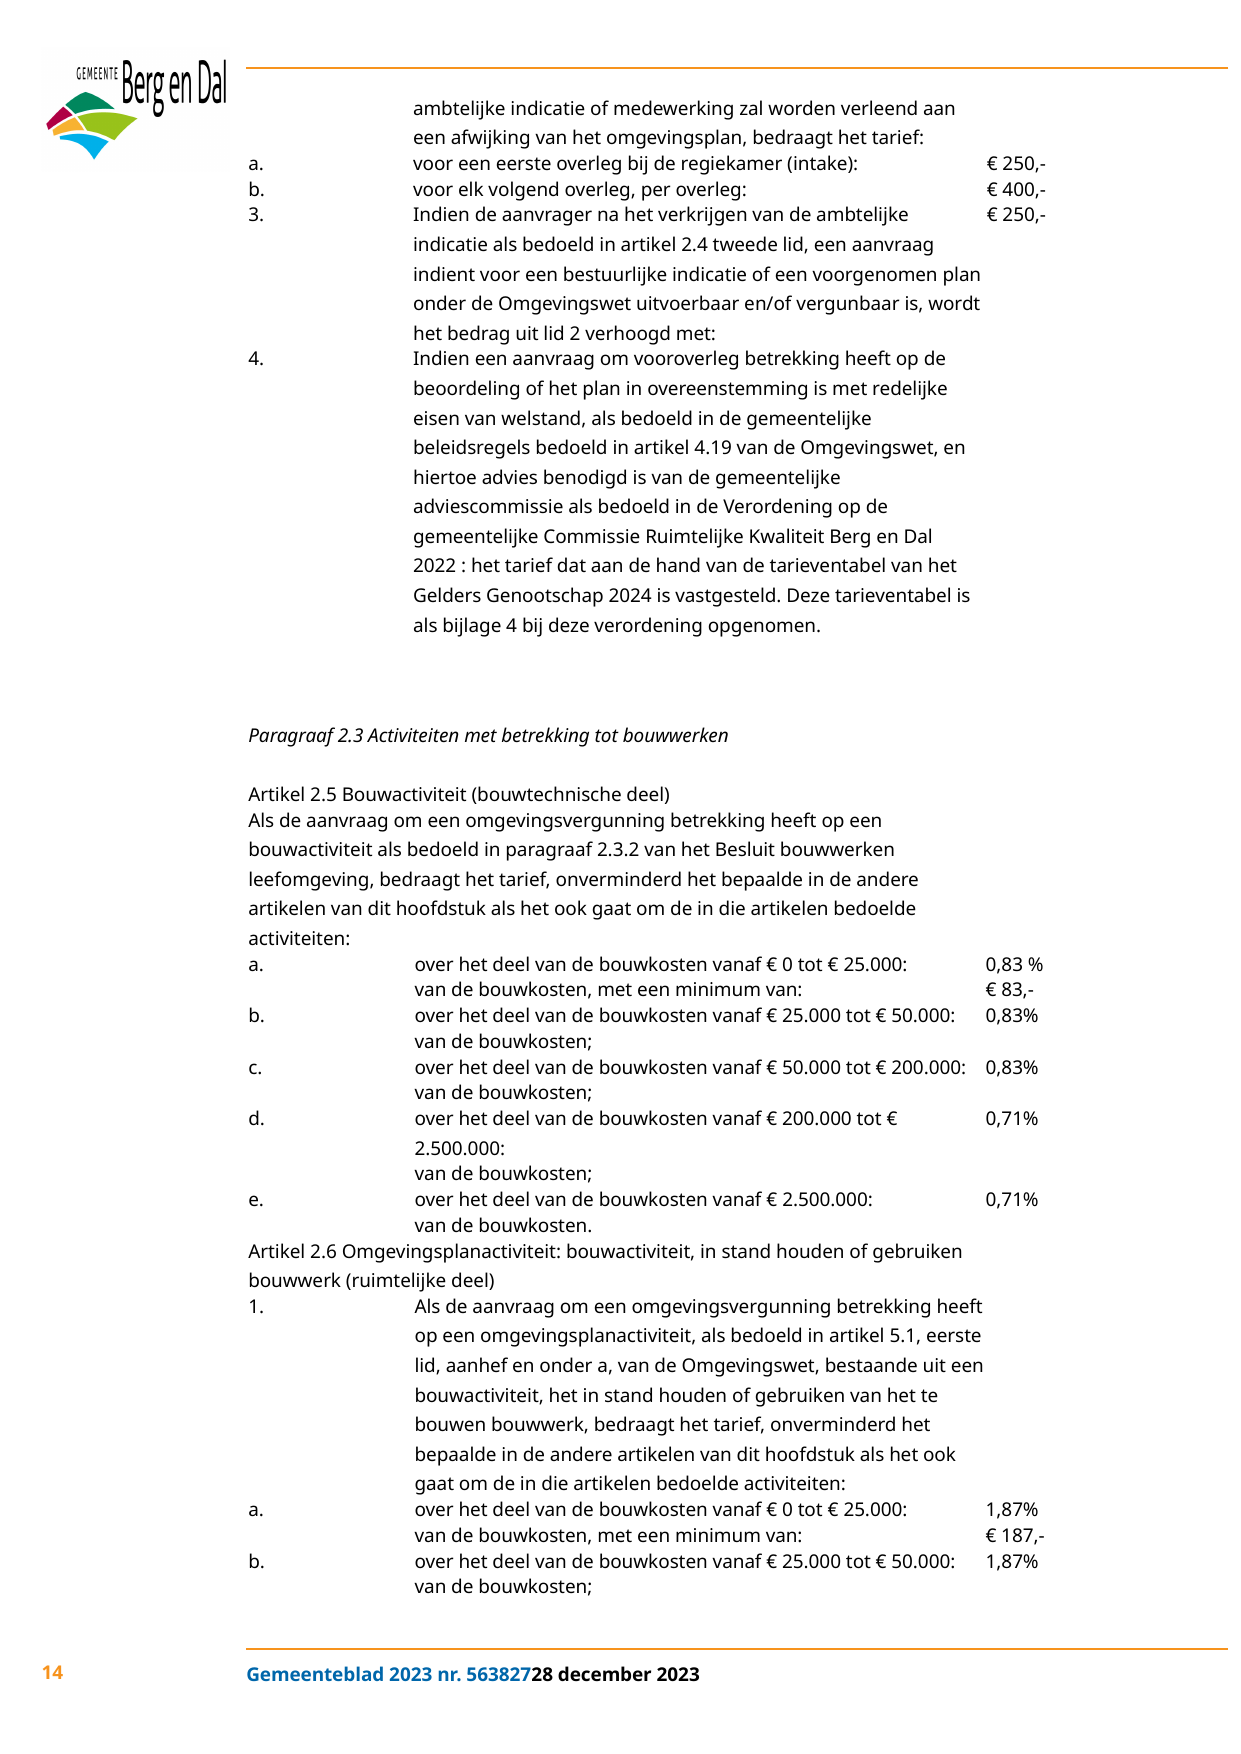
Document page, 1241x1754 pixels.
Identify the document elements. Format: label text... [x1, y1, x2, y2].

table_cell [248, 95, 413, 150]
table_cell 1,87% [985, 1548, 1152, 1573]
table_cell [987, 663, 1152, 689]
table_cell Artikel 2.6 Omgevingsplanactiviteit: bouwactiviteit, in stand houden of gebruiken bouwwerk (ruimtelijke deel) [248, 1238, 985, 1293]
table_cell [248, 1161, 414, 1186]
table_cell b. [248, 1003, 414, 1028]
table_cell 4. [248, 346, 413, 638]
table_cell [987, 346, 1152, 638]
table_cell van de bouwkosten; [414, 1080, 985, 1105]
table_cell b. [248, 176, 413, 202]
table_cell 1. [248, 1293, 414, 1496]
table_cell c. [248, 1054, 414, 1079]
table_cell 3. [248, 202, 413, 346]
table_cell van de bouwkosten. [414, 1212, 985, 1238]
table_cell [248, 1574, 414, 1599]
table_cell Indien een aanvraag om vooroverleg betrekking heeft op de beoordeling of het plan in overeenstemming is met redelijke eisen van welstand, als bedoeld in de gemeentelijke beleidsregels bedoeld in artikel 4.19 van de Omgevingswet, en hiertoe advies benodigd is van de gemeentelijke adviescommissie als bedoeld in de Verordening op de gemeentelijke Commissie Ruimtelijke Kwaliteit Berg en Dal 2022 : het tarief dat aan de hand van de tarieventabel van het Gelders Genootschap 2024 is vastgesteld. Deze tarieventabel is als bijlage 4 bij deze verordening opgenomen. [413, 346, 987, 638]
table_cell € 83,- [985, 977, 1152, 1002]
table_cell € 250,- [987, 150, 1152, 176]
table_cell [985, 807, 1152, 951]
table_cell 0,83% [985, 1003, 1152, 1028]
table_cell € 400,- [987, 176, 1152, 202]
table_cell € 187,- [985, 1522, 1152, 1548]
table_cell [985, 1212, 1152, 1238]
table_cell [248, 977, 414, 1002]
table_cell [985, 1574, 1152, 1599]
table_cell ambtelijke indicatie of medewerking zal worden verleend aan een afwijking van het omgevingsplan, bedraagt het tarief: [413, 95, 987, 150]
table_cell van de bouwkosten, met een minimum van: [414, 977, 985, 1002]
picture [41, 47, 231, 172]
table_cell Indien de aanvrager na het verkrijgen van de ambtelijke indicatie als bedoeld in artikel 2.4 tweede lid, een aanvraag indient voor een bestuurlijke indicatie of een voorgenomen plan onder de Omgevingswet uitvoerbaar en/of vergunbaar is, wordt het bedrag uit lid 2 verhoogd met: [413, 202, 987, 346]
table_cell [248, 1212, 414, 1238]
table_cell over het deel van de bouwkosten vanaf € 25.000 tot € 50.000: [414, 1003, 985, 1028]
table_cell over het deel van de bouwkosten vanaf € 50.000 tot € 200.000: [414, 1054, 985, 1079]
table_cell Als de aanvraag om een omgevingsvergunning betrekking heeft op een omgevingsplanactiviteit, als bedoeld in artikel 5.1, eerste lid, aanhef en onder a, van de Omgevingswet, bestaande uit een bouwactiviteit, het in stand houden of gebruiken van het te bouwen bouwwerk, bedraagt het tarief, onverminderd het bepaalde in de andere artikelen van dit hoofdstuk als het ook gaat om de in die artikelen bedoelde activiteiten: [414, 1293, 985, 1496]
table_cell van de bouwkosten; [414, 1161, 985, 1186]
table_cell [248, 1028, 414, 1054]
table_cell [987, 95, 1152, 150]
text Paragraaf 2.3 Activiteiten met betrekking tot bouwwerken [248, 722, 1152, 748]
table_cell [248, 1080, 414, 1105]
table_cell 0,83 % [985, 951, 1152, 977]
table_cell van de bouwkosten, met een minimum van: [414, 1522, 985, 1548]
table_cell [248, 663, 987, 689]
table_header Artikel 2.5 Bouwactiviteit (bouwtechnische deel) [248, 781, 985, 807]
table_header [985, 781, 1152, 807]
table_cell voor een eerste overleg bij de regiekamer (intake): [413, 150, 987, 176]
table_cell 0,83% [985, 1054, 1152, 1079]
table_cell [985, 1161, 1152, 1186]
table_cell voor elk volgend overleg, per overleg: [413, 176, 987, 202]
table_cell over het deel van de bouwkosten vanaf € 200.000 tot € 2.500.000: [414, 1105, 985, 1161]
table_cell [248, 1522, 414, 1548]
table_cell van de bouwkosten; [414, 1028, 985, 1054]
table_cell a. [248, 150, 413, 176]
table_cell € 250,- [987, 202, 1152, 346]
table_cell d. [248, 1105, 414, 1161]
table_cell over het deel van de bouwkosten vanaf € 0 tot € 25.000: [414, 1496, 985, 1522]
table_cell e. [248, 1186, 414, 1212]
table_cell 0,71% [985, 1105, 1152, 1161]
table_cell a. [248, 1496, 414, 1522]
table_cell van de bouwkosten; [414, 1574, 985, 1599]
table_cell over het deel van de bouwkosten vanaf € 2.500.000: [414, 1186, 985, 1212]
table_cell b. [248, 1548, 414, 1573]
table_cell [248, 638, 987, 663]
table_cell [985, 1238, 1152, 1293]
table_cell 1,87% [985, 1496, 1152, 1522]
table_cell a. [248, 951, 414, 977]
table_cell over het deel van de bouwkosten vanaf € 0 tot € 25.000: [414, 951, 985, 977]
table_cell 0,71% [985, 1186, 1152, 1212]
table_cell [985, 1080, 1152, 1105]
table_cell [987, 638, 1152, 663]
table_cell over het deel van de bouwkosten vanaf € 25.000 tot € 50.000: [414, 1548, 985, 1573]
table_cell [985, 1293, 1152, 1496]
table_cell Als de aanvraag om een omgevingsvergunning betrekking heeft op een bouwactiviteit als bedoeld in paragraaf 2.3.2 van het Besluit bouwwerken leefomgeving, bedraagt het tarief, onverminderd het bepaalde in de andere artikelen van dit hoofdstuk als het ook gaat om de in die artikelen bedoelde activiteiten: [248, 807, 985, 951]
table_cell [985, 1028, 1152, 1054]
